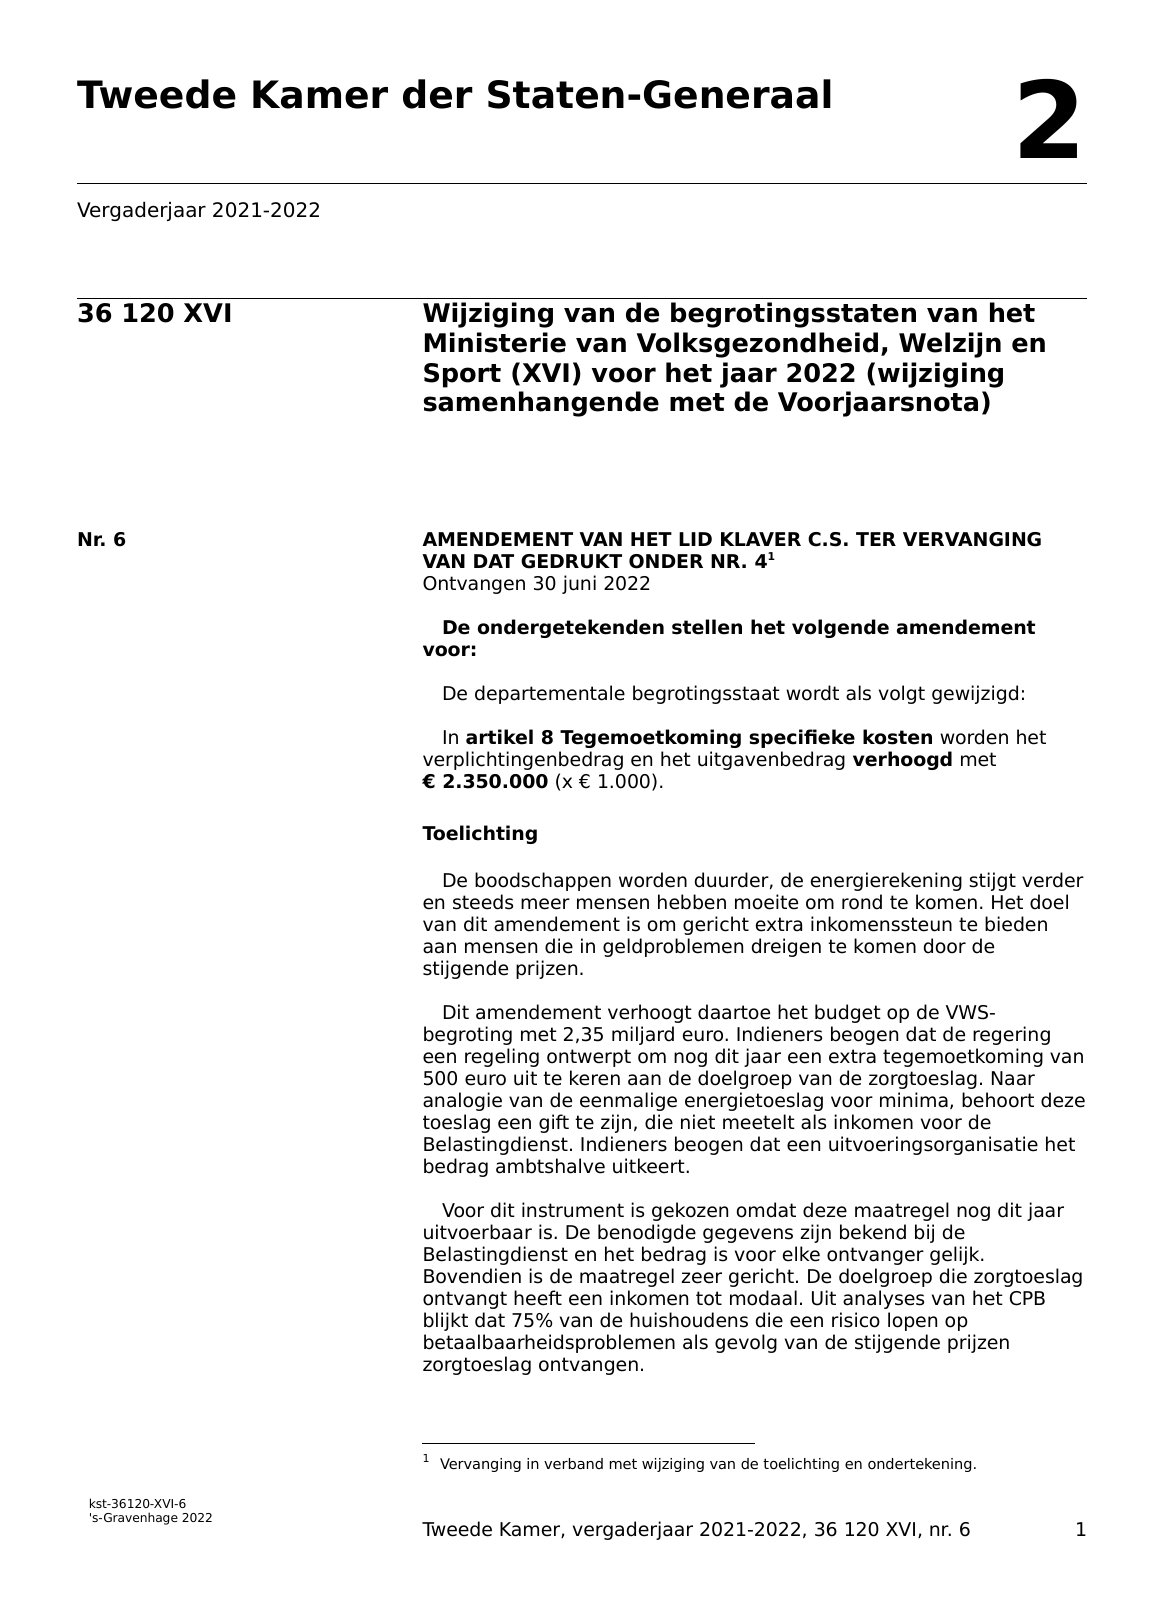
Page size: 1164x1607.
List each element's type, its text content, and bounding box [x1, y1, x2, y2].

table_header 2 [886, 59, 1087, 183]
text Voor dit instrument is gekozen omdat deze maatregel nog dit jaar uitvoerbaar is. De benodigde gegevens zijn bekend bij de Belastingdienst en het bedrag is voor elke ontvanger gelijk. Bovendien is de maatregel zeer gericht. De doelgroep die zorgtoeslag ontvangt heeft een inkomen tot modaal. Uit analyses van het CPB blijkt dat 75% van de huishoudens die een risico lopen op betaalbaarheidsproblemen als gevolg van de stijgende prijzen zorgtoeslag ontvangen. [422, 1200, 1087, 1376]
text 's-Gravenhage 2022 [88, 1511, 323, 1525]
text Dit amendement verhoogt daartoe het budget op de VWS-begroting met 2,35 miljard euro. Indieners beogen dat de regering een regeling ontwerpt om nog dit jaar een extra tegemoetkoming van 500 euro uit te keren aan de doelgroep van de zorgtoeslag. Naar analogie van de eenmalige energietoeslag voor minima, behoort deze toeslag een gift te zijn, die niet meetelt als inkomen voor de Belastingdienst. Indieners beogen dat een uitvoeringsorganisatie het bedrag ambtshalve uitkeert. [422, 1002, 1087, 1178]
table_cell Vergaderjaar 2021-2022 [77, 184, 1087, 298]
text Ontvangen 30 juni 2022 [422, 573, 1087, 595]
text Vervanging in verband met wijziging van de toelichting en ondertekening. [422, 1452, 1087, 1474]
text De boodschappen worden duurder, de energierekening stijgt verder en steeds meer mensen hebben moeite om rond te komen. Het doel van dit amendement is om gericht extra inkomenssteun te bieden aan mensen die in geldproblemen dreigen te komen door de stijgende prijzen. [422, 870, 1087, 980]
text De departementale begrotingsstaat wordt als volgt gewijzigd: [422, 683, 1087, 705]
table_header Tweede Kamer der Staten-Generaal [77, 59, 886, 183]
text kst-36120-XVI-6 [88, 1497, 323, 1511]
subtitle 36 120 XVI Wijziging van de begrotingsstaten van het Ministerie van Volksgezondheid, Welzijn en Sport (XVI) voor het jaar 2022 (wijziging samenhangende met de Voorjaarsnota) [77, 299, 1087, 418]
subtitle Nr. 6 AMENDEMENT VAN HET LID KLAVER C.S. TER VERVANGING VAN DAT GEDRUKT ONDER NR. 4 [77, 529, 1087, 573]
text De ondergetekenden stellen het volgende amendement voor: [422, 617, 1087, 661]
text In artikel 8 Tegemoetkoming specifieke kosten worden het verplichtingenbedrag en het uitgavenbedrag verhoogd met € 2.350.000 (x € 1.000). [422, 727, 1087, 793]
subtitle Toelichting [422, 823, 1087, 845]
